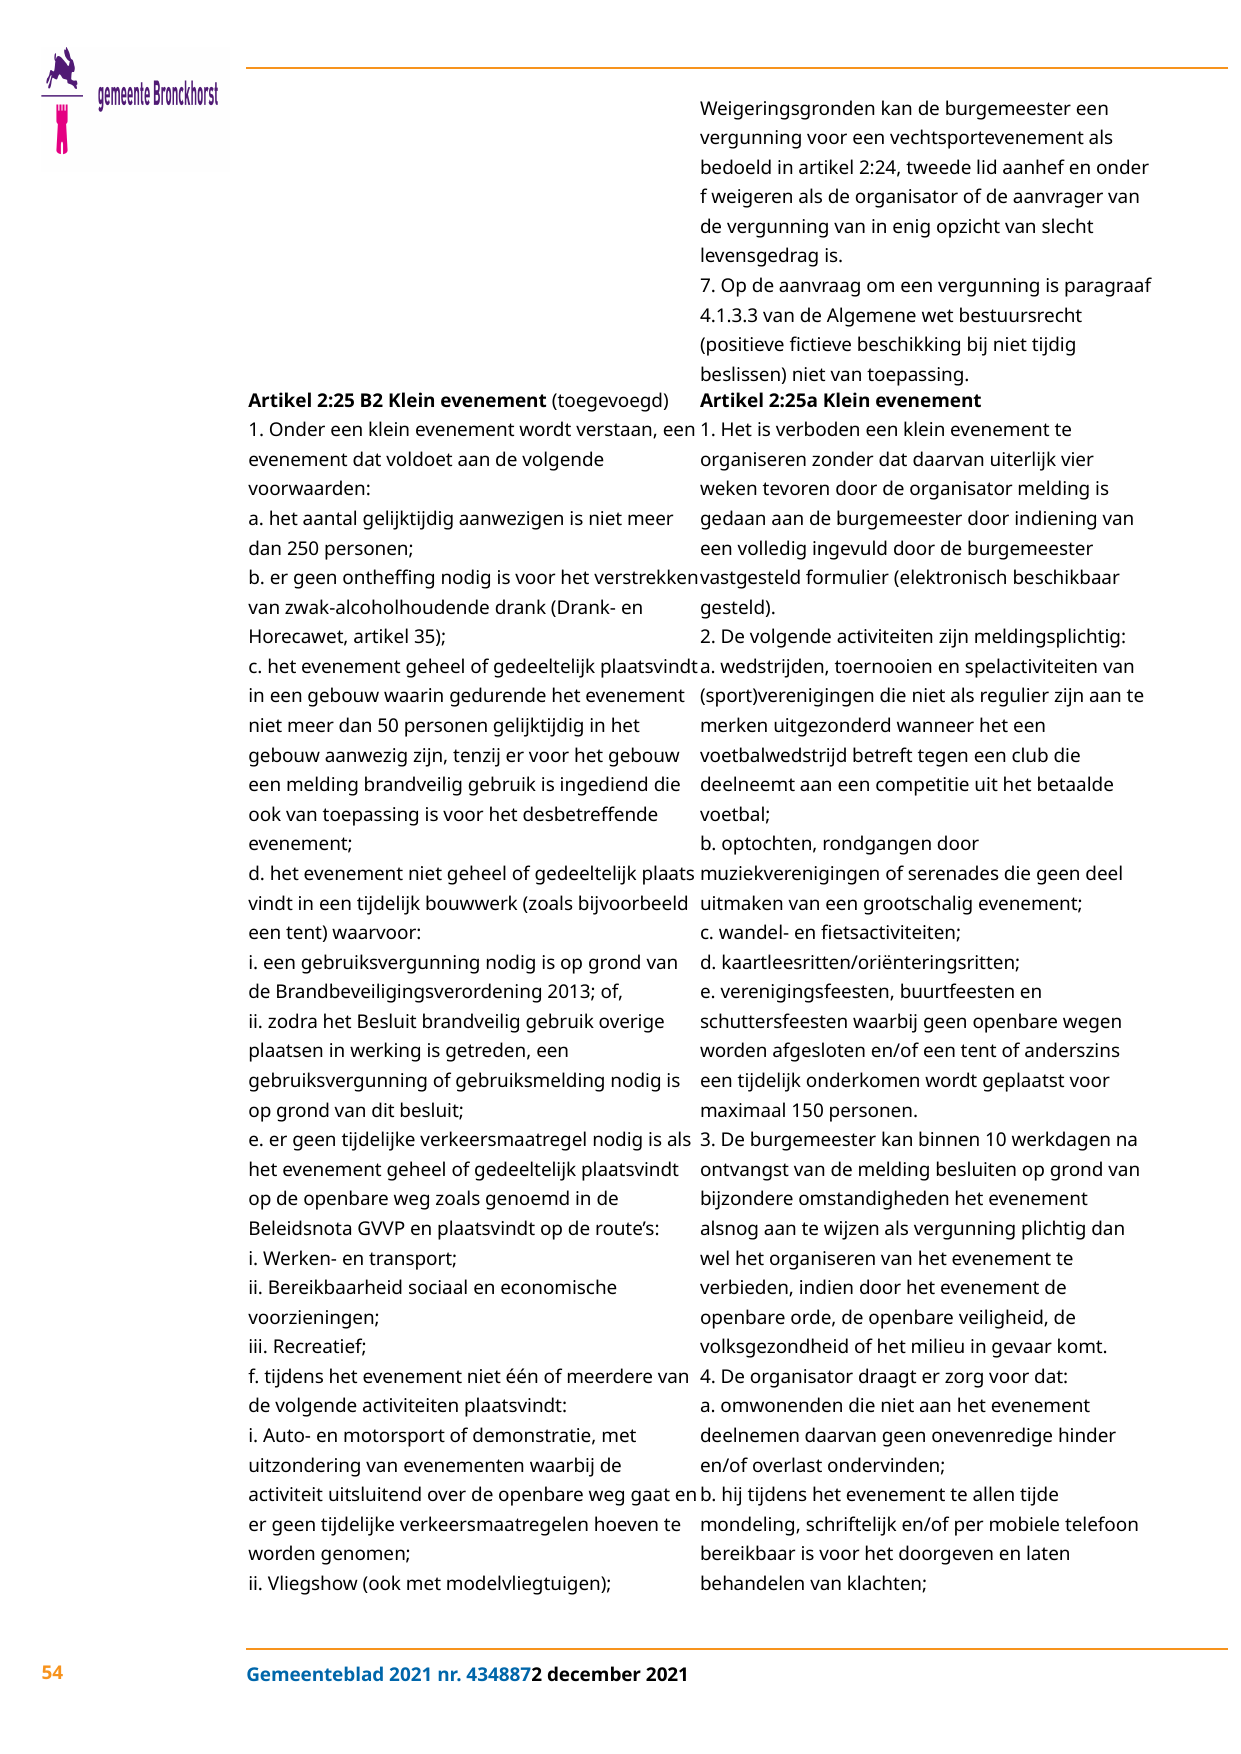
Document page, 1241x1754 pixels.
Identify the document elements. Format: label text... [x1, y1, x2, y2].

table_cell Artikel 2:25a Klein evenement 1. Het is verboden een klein evenement te organiseren zonder dat daarvan uiterlijk vier weken tevoren door de organisator melding is gedaan aan de burgemeester door indiening van een volledig ingevuld door de burgemeester vastgesteld formulier (elektronisch beschikbaar gesteld). 2. De volgende activiteiten zijn meldingsplichtig: a. wedstrijden, toernooien en spelactiviteiten van (sport)verenigingen die niet als regulier zijn aan te merken uitgezonderd wanneer het een voetbalwedstrijd betreft tegen een club die deelneemt aan een competitie uit het betaalde voetbal; b. optochten, rondgangen door muziekverenigingen of serenades die geen deel uitmaken van een grootschalig evenement; c. wandel- en fietsactiviteiten; d. kaartleesritten/oriënteringsritten; e. verenigingsfeesten, buurtfeesten en schuttersfeesten waarbij geen openbare wegen worden afgesloten en/of een tent of anderszins een tijdelijk onderkomen wordt geplaatst voor maximaal 150 personen. 3. De burgemeester kan binnen 10 werkdagen na ontvangst van de melding besluiten op grond van bijzondere omstandigheden het evenement alsnog aan te wijzen als vergunning plichtig dan wel het organiseren van het evenement te verbieden, indien door het evenement de openbare orde, de openbare veiligheid, de volksgezondheid of het milieu in gevaar komt. 4. De organisator draagt er zorg voor dat: a. omwonenden die niet aan het evenement deelnemen daarvan geen onevenredige hinder en/of overlast ondervinden; b. hij tijdens het evenement te allen tijde mondeling, schriftelijk en/of per mobiele telefoon bereikbaar is voor het doorgeven en laten behandelen van klachten; [700, 387, 1152, 1596]
picture [41, 47, 231, 172]
table_cell Artikel 2:25 B2 Klein evenement (toegevoegd) 1. Onder een klein evenement wordt verstaan, een evenement dat voldoet aan de volgende voorwaarden: a. het aantal gelijktijdig aanwezigen is niet meer dan 250 personen; b. er geen ontheffing nodig is voor het verstrekken van zwak-alcoholhoudende drank (Drank- en Horecawet, artikel 35); c. het evenement geheel of gedeeltelijk plaatsvindt in een gebouw waarin gedurende het evenement niet meer dan 50 personen gelijktijdig in het gebouw aanwezig zijn, tenzij er voor het gebouw een melding brandveilig gebruik is ingediend die ook van toepassing is voor het desbetreffende evenement; d. het evenement niet geheel of gedeeltelijk plaats vindt in een tijdelijk bouwwerk (zoals bijvoorbeeld een tent) waarvoor: i. een gebruiksvergunning nodig is op grond van de Brandbeveiligingsverordening 2013; of, ii. zodra het Besluit brandveilig gebruik overige plaatsen in werking is getreden, een gebruiksvergunning of gebruiksmelding nodig is op grond van dit besluit; e. er geen tijdelijke verkeersmaatregel nodig is als het evenement geheel of gedeeltelijk plaatsvindt op de openbare weg zoals genoemd in de Beleidsnota GVVP en plaatsvindt op de route’s: i. Werken- en transport; ii. Bereikbaarheid sociaal en economische voorzieningen; iii. Recreatief; f. tijdens het evenement niet één of meerdere van de volgende activiteiten plaatsvindt: i. Auto- en motorsport of demonstratie, met uitzondering van evenementen waarbij de activiteit uitsluitend over de openbare weg gaat en er geen tijdelijke verkeersmaatregelen hoeven te worden genomen; ii. Vliegshow (ook met modelvliegtuigen); [248, 387, 700, 1596]
table_cell Weigeringsgronden kan de burgemeester een vergunning voor een vechtsportevenement als bedoeld in artikel 2:24, tweede lid aanhef en onder f weigeren als de organisator of de aanvrager van de vergunning van in enig opzicht van slecht levensgedrag is. 7. Op de aanvraag om een vergunning is paragraaf 4.1.3.3 van de Algemene wet bestuursrecht (positieve fictieve beschikking bij niet tijdig beslissen) niet van toepassing. [700, 95, 1152, 387]
table_cell [248, 95, 700, 387]
